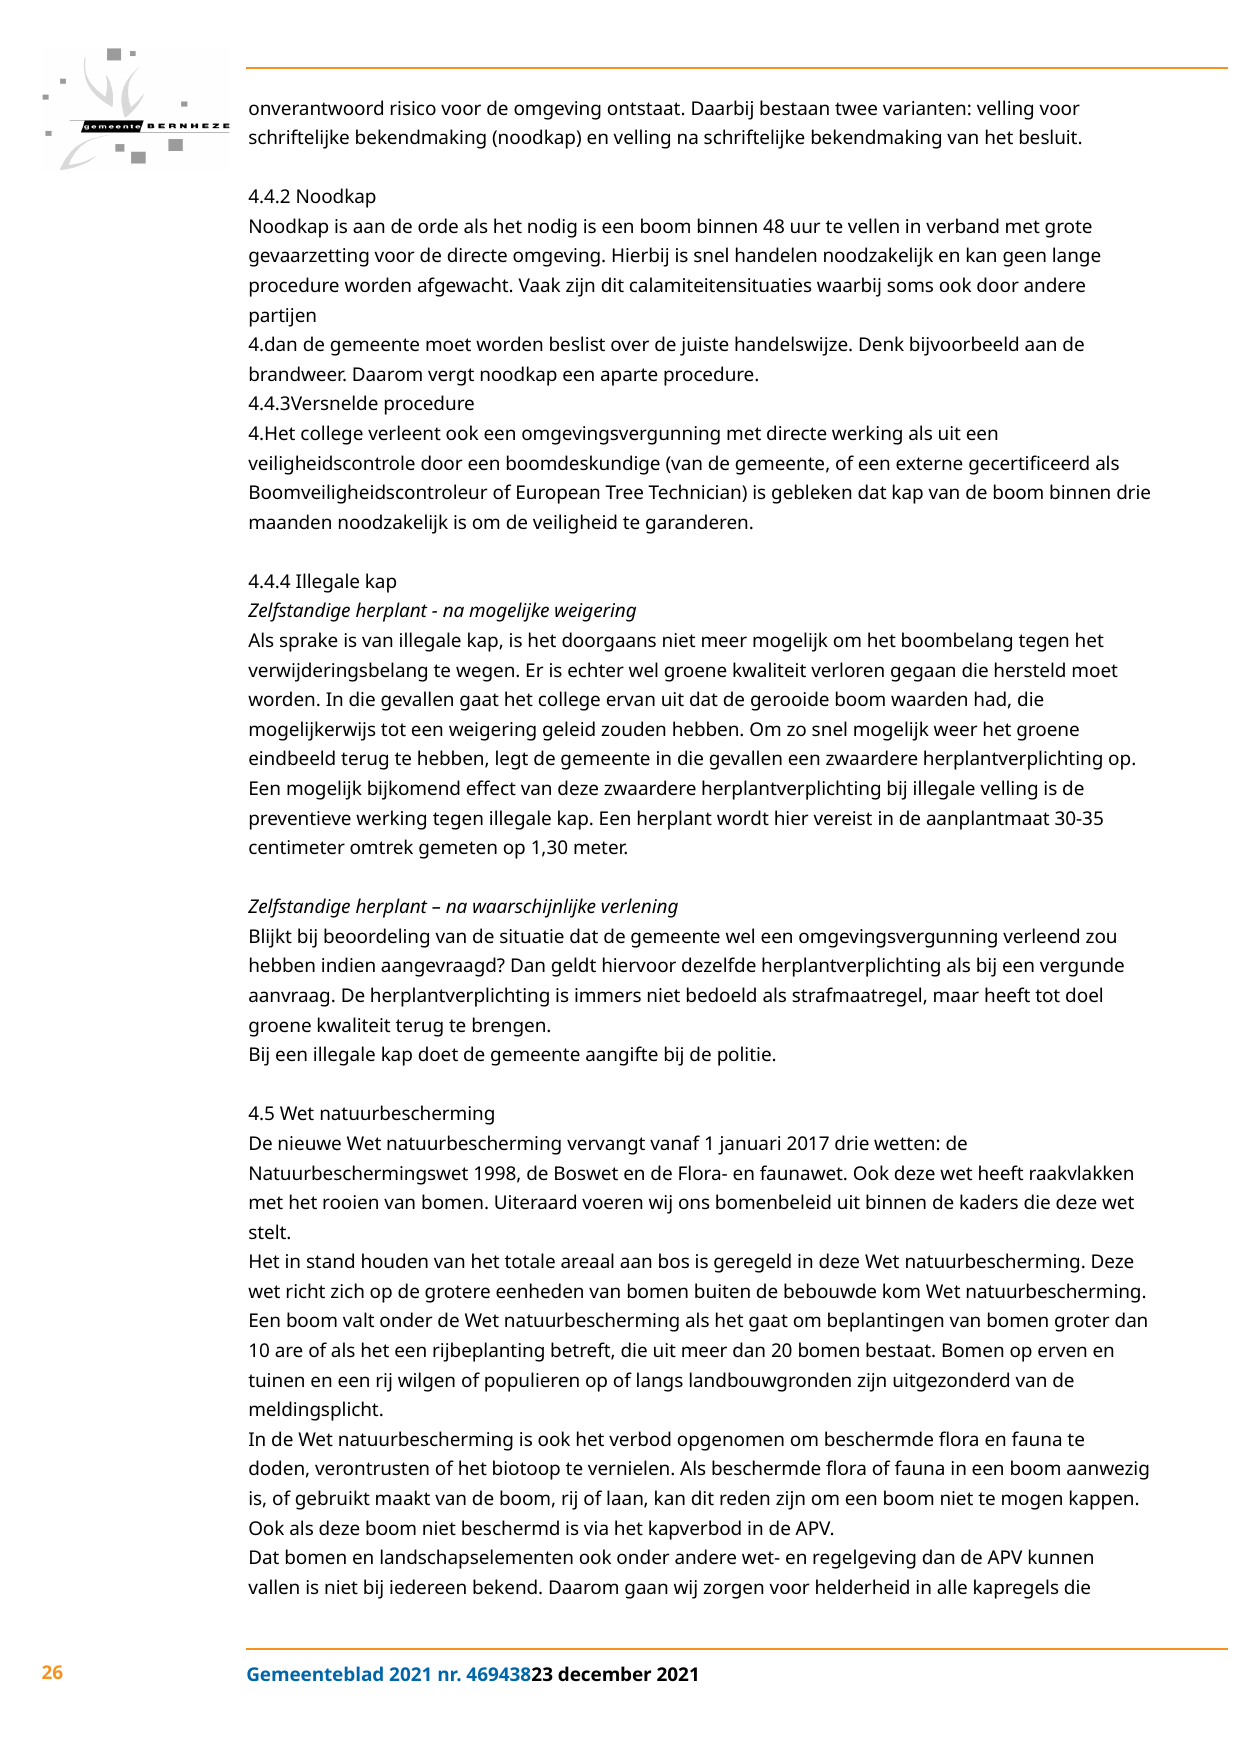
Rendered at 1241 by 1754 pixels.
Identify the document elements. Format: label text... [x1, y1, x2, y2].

text 4.5 Wet natuurbescherming [248, 1101, 1152, 1126]
text Blijkt bij beoordeling van de situatie dat de gemeente wel een omgevingsvergunning verleend zou hebben indien aangevraagd? Dan geldt hiervoor dezelfde herplantverplichting als bij een vergunde aanvraag. De herplantverplichting is immers niet bedoeld als strafmaatregel, maar heeft tot doel groene kwaliteit terug te brengen. [248, 923, 1152, 1038]
text 4.4.3Versnelde procedure [248, 391, 1152, 416]
text In de Wet natuurbescherming is ook het verbod opgenomen om beschermde flora en fauna te doden, verontrusten of het biotoop te vernielen. Als beschermde flora of fauna in een boom aanwezig is, of gebruikt maakt van de boom, rij of laan, kan dit reden zijn om een boom niet te mogen kappen. Ook als deze boom niet beschermd is via het kapverbod in de APV. [248, 1426, 1152, 1541]
text 4.4.4 Illegale kap [248, 568, 1152, 594]
picture [41, 47, 231, 172]
text Als sprake is van illegale kap, is het doorgaans niet meer mogelijk om het boombelang tegen het verwijderingsbelang te wegen. Er is echter wel groene kwaliteit verloren gegaan die hersteld moet worden. In die gevallen gaat het college ervan uit dat de gerooide boom waarden had, die mogelijkerwijs tot een weigering geleid zouden hebben. Om zo snel mogelijk weer het groene eindbeeld terug te hebben, legt de gemeente in die gevallen een zwaardere herplantverplichting op. Een mogelijk bijkomend effect van deze zwaardere herplantverplichting bij illegale velling is de preventieve werking tegen illegale kap. Een herplant wordt hier vereist in de aanplantmaat 30-35 centimeter omtrek gemeten op 1,30 meter. [248, 627, 1152, 860]
text De nieuwe Wet natuurbescherming vervangt vanaf 1 januari 2017 drie wetten: de Natuurbeschermingswet 1998, de Boswet en de Flora- en faunawet. Ook deze wet heeft raakvlakken met het rooien van bomen. Uiteraard voeren wij ons bomenbeleid uit binnen de kaders die deze wet stelt. [248, 1130, 1152, 1245]
text 4.Het college verleent ook een omgevingsvergunning met directe werking als uit een veiligheidscontrole door een boomdeskundige (van de gemeente, of een externe gecertificeerd als Boomveiligheidscontroleur of European Tree Technician) is gebleken dat kap van de boom binnen drie maanden noodzakelijk is om de veiligheid te garanderen. [248, 420, 1152, 535]
text 4.dan de gemeente moet worden beslist over de juiste handelswijze. Denk bijvoorbeeld aan de brandweer. Daarom vergt noodkap een aparte procedure. [248, 331, 1152, 387]
text Zelfstandige herplant – na waarschijnlijke verlening [248, 893, 1152, 919]
text 4.4.2 Noodkap [248, 183, 1152, 209]
text Zelfstandige herplant - na mogelijke weigering [248, 598, 1152, 623]
text onverantwoord risico voor de omgeving ontstaat. Daarbij bestaan twee varianten: velling voor schriftelijke bekendmaking (noodkap) en velling na schriftelijke bekendmaking van het besluit. [248, 95, 1152, 150]
text Het in stand houden van het totale areaal aan bos is geregeld in deze Wet natuurbescherming. Deze wet richt zich op de grotere eenheden van bomen buiten de bebouwde kom Wet natuurbescherming. Een boom valt onder de Wet natuurbescherming als het gaat om beplantingen van bomen groter dan 10 are of als het een rijbeplanting betreft, die uit meer dan 20 bomen bestaat. Bomen op erven en tuinen en een rij wilgen of populieren op of langs landbouwgronden zijn uitgezonderd van de meldingsplicht. [248, 1248, 1152, 1422]
text Bij een illegale kap doet de gemeente aangifte bij de politie. [248, 1041, 1152, 1067]
text Dat bomen en landschapselementen ook onder andere wet- en regelgeving dan de APV kunnen vallen is niet bij iedereen bekend. Daarom gaan wij zorgen voor helderheid in alle kapregels die [248, 1544, 1152, 1600]
text Noodkap is aan de orde als het nodig is een boom binnen 48 uur te vellen in verband met grote gevaarzetting voor de directe omgeving. Hierbij is snel handelen noodzakelijk en kan geen lange procedure worden afgewacht. Vaak zijn dit calamiteitensituaties waarbij soms ook door andere partijen [248, 213, 1152, 328]
